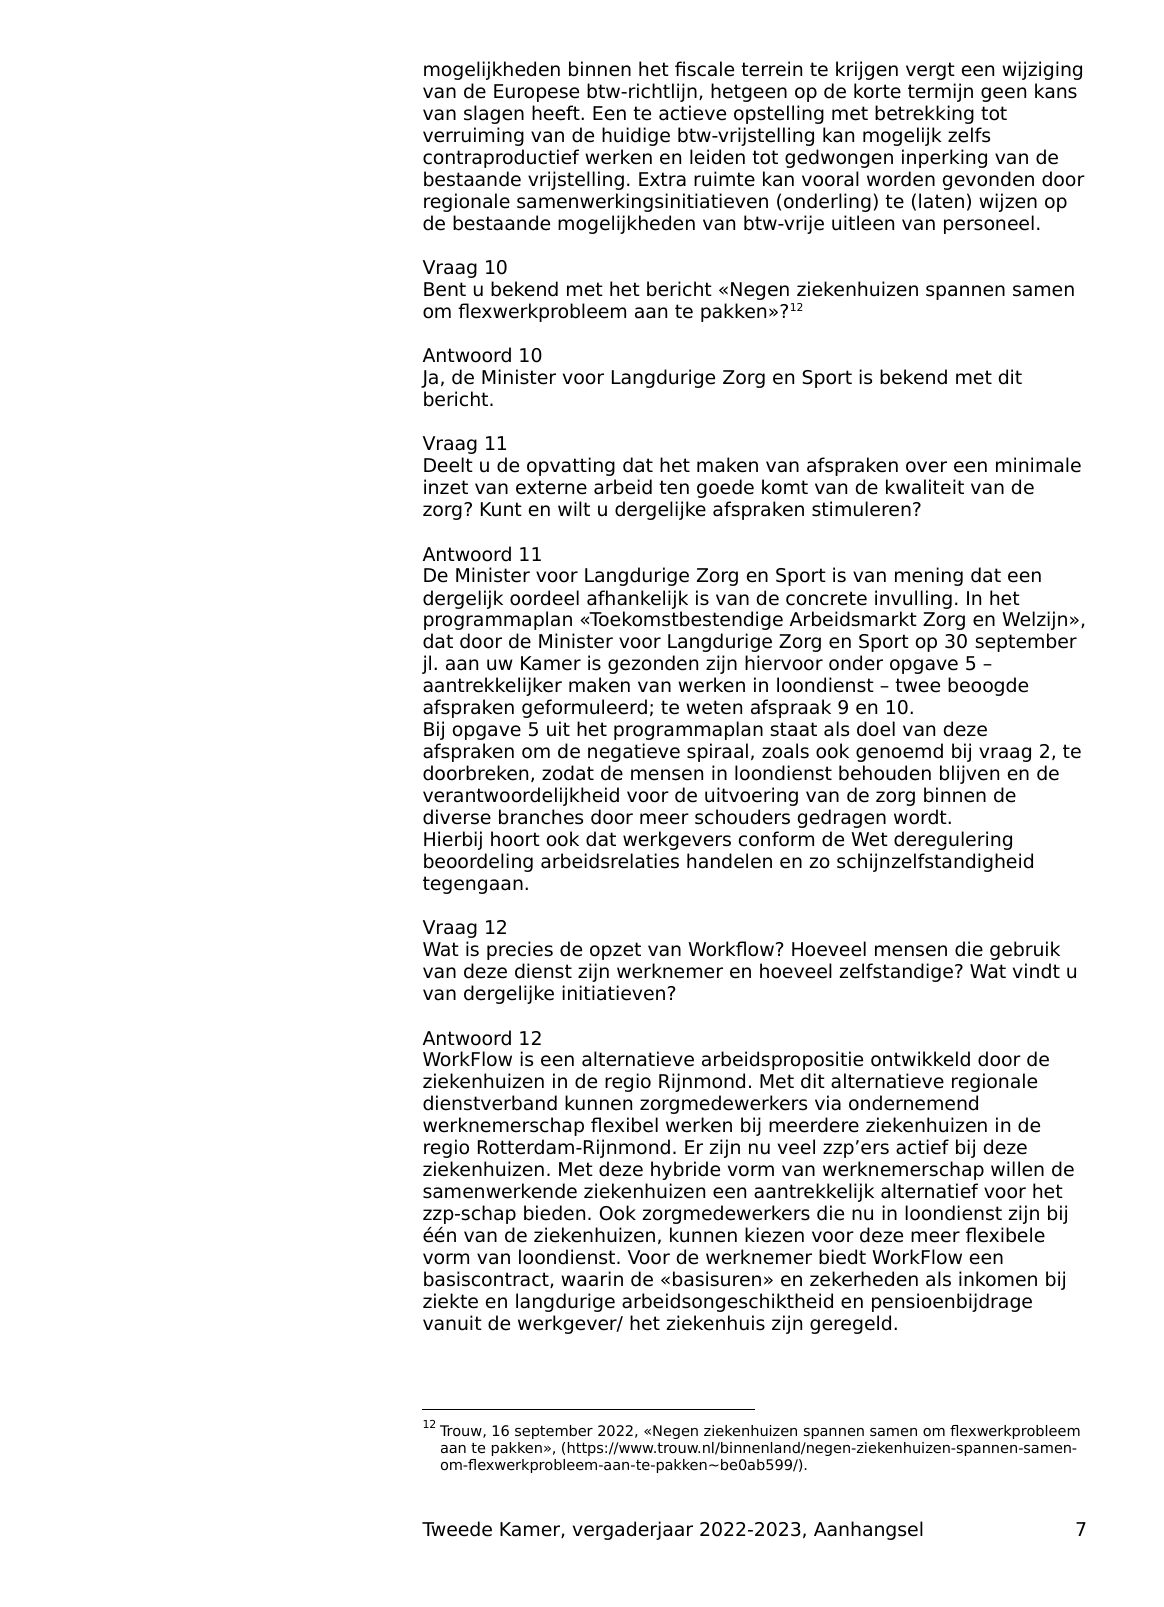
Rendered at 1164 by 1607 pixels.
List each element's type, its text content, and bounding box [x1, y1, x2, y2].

text Bij opgave 5 uit het programmaplan staat als doel van deze afspraken om de negatieve spiraal, zoals ook genoemd bij vraag 2, te doorbreken, zodat de mensen in loondienst behouden blijven en de verantwoordelijkheid voor de uitvoering van de zorg binnen de diverse branches door meer schouders gedragen wordt. [422, 719, 1087, 829]
text Antwoord 11 [422, 543, 1087, 565]
text Vraag 10 [422, 257, 1087, 279]
text Ja, de Minister voor Langdurige Zorg en Sport is bekend met dit bericht. [422, 367, 1087, 411]
text WorkFlow is een alternatieve arbeidspropositie ontwikkeld door de ziekenhuizen in de regio Rijnmond. Met dit alternatieve regionale dienstverband kunnen zorgmedewerkers via ondernemend werknemerschap flexibel werken bij meerdere ziekenhuizen in de regio Rotterdam-Rijnmond. Er zijn nu veel zzp’ers actief bij deze ziekenhuizen. Met deze hybride vorm van werknemerschap willen de samenwerkende ziekenhuizen een aantrekkelijk alternatief voor het zzp-schap bieden. Ook zorgmedewerkers die nu in loondienst zijn bij één van de ziekenhuizen, kunnen kiezen voor deze meer flexibele vorm van loondienst. Voor de werknemer biedt WorkFlow een basiscontract, waarin de «basisuren» en zekerheden als inkomen bij ziekte en langdurige arbeidsongeschiktheid en pensioenbijdrage vanuit de werkgever/ het ziekenhuis zijn geregeld. [422, 1049, 1087, 1335]
text Antwoord 10 [422, 345, 1087, 367]
text Trouw, 16 september 2022, «Negen ziekenhuizen spannen samen om flexwerkprobleem aan te pakken», (https://www.trouw.nl/binnenland/negen-ziekenhuizen-spannen-samen-om-flexwerkprobleem-aan-te-pakken~be0ab599/). [422, 1418, 1087, 1474]
text Hierbij hoort ook dat werkgevers conform de Wet deregulering beoordeling arbeidsrelaties handelen en zo schijnzelfstandigheid tegengaan. [422, 829, 1087, 895]
text Vraag 12 [422, 917, 1087, 939]
text Antwoord 12 [422, 1027, 1087, 1049]
text Deelt u de opvatting dat het maken van afspraken over een minimale inzet van externe arbeid ten goede komt van de kwaliteit van de zorg? Kunt en wilt u dergelijke afspraken stimuleren? [422, 455, 1087, 521]
text De Minister voor Langdurige Zorg en Sport is van mening dat een dergelijk oordeel afhankelijk is van de concrete invulling. In het programmaplan «Toekomstbestendige Arbeidsmarkt Zorg en Welzijn», dat door de Minister voor Langdurige Zorg en Sport op 30 september jl. aan uw Kamer is gezonden zijn hiervoor onder opgave 5 – aantrekkelijker maken van werken in loondienst – twee beoogde afspraken geformuleerd; te weten afspraak 9 en 10. [422, 565, 1087, 719]
text mogelijkheden binnen het fiscale terrein te krijgen vergt een wijziging van de Europese btw-richtlijn, hetgeen op de korte termijn geen kans van slagen heeft. Een te actieve opstelling met betrekking tot verruiming van de huidige btw-vrijstelling kan mogelijk zelfs contraproductief werken en leiden tot gedwongen inperking van de bestaande vrijstelling. Extra ruimte kan vooral worden gevonden door regionale samenwerkingsinitiatieven (onderling) te (laten) wijzen op de bestaande mogelijkheden van btw-vrije uitleen van personeel. [422, 59, 1087, 235]
text Vraag 11 [422, 433, 1087, 455]
text Wat is precies de opzet van Workflow? Hoeveel mensen die gebruik van deze dienst zijn werknemer en hoeveel zelfstandige? Wat vindt u van dergelijke initiatieven? [422, 939, 1087, 1005]
text Bent u bekend met het bericht «Negen ziekenhuizen spannen samen om flexwerkprobleem aan te pakken»? [422, 279, 1087, 323]
